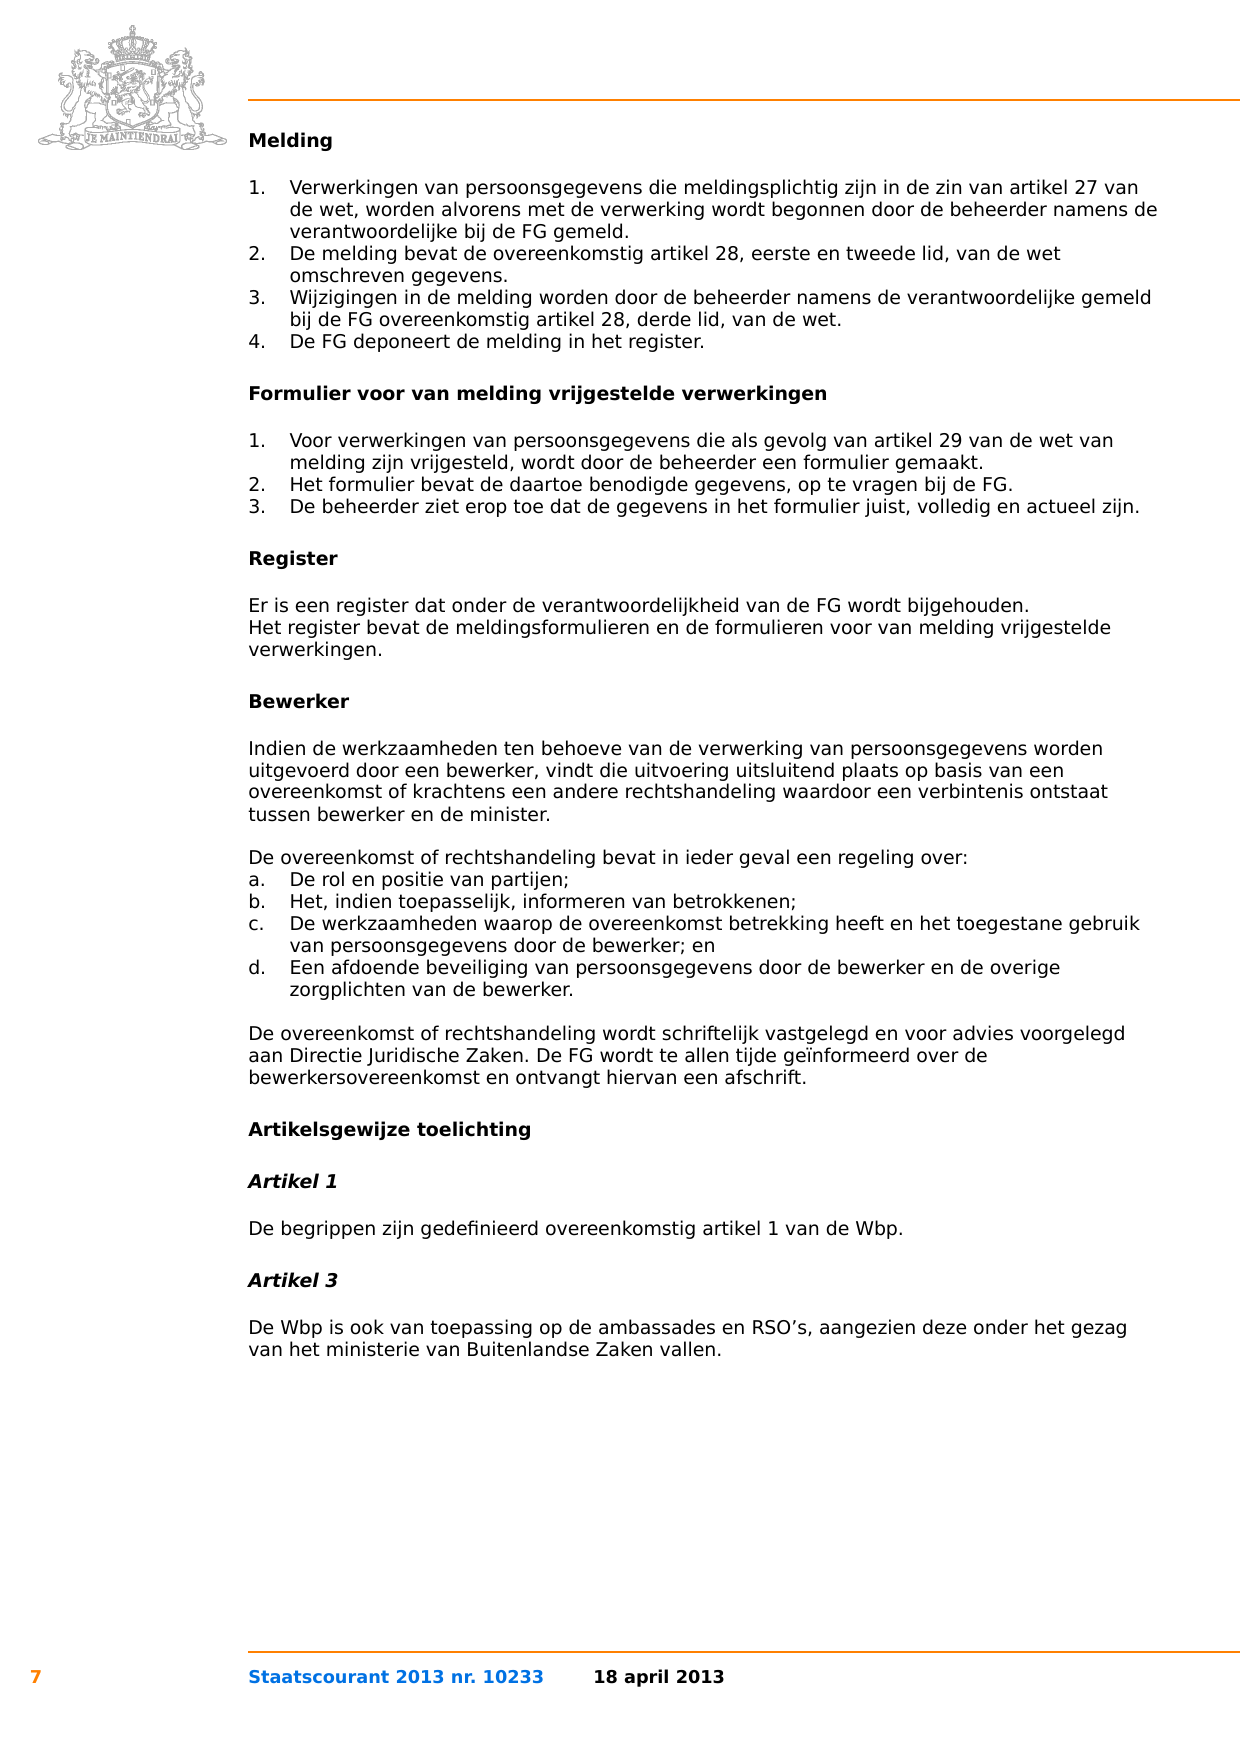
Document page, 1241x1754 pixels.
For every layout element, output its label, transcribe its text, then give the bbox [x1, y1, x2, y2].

text De overeenkomst of rechtshandeling bevat in ieder geval een regeling over: [248, 847, 1163, 869]
text 3. De beheerder ziet erop toe dat de gegevens in het formulier juist, volledig en actueel zijn. [248, 496, 1163, 518]
text b. Het, indien toepasselijk, informeren van betrokkenen; [248, 891, 1163, 913]
subtitle Artikel 3 [248, 1270, 1163, 1292]
text 4. De FG deponeert de melding in het register. [248, 331, 1163, 353]
text c. De werkzaamheden waarop de overeenkomst betrekking heeft en het toegestane gebruik van persoonsgegevens door de bewerker; en [248, 913, 1163, 957]
text De Wbp is ook van toepassing op de ambassades en RSO’s, aangezien deze onder het gezag van het ministerie van Buitenlandse Zaken vallen. [248, 1317, 1163, 1361]
subtitle Melding [248, 130, 1163, 152]
text 1. Verwerkingen van persoonsgegevens die meldingsplichtig zijn in de zin van artikel 27 van de wet, worden alvorens met de verwerking wordt begonnen door de beheerder namens de verantwoordelijke bij de FG gemeld. [248, 177, 1163, 243]
text 2. De melding bevat de overeenkomstig artikel 28, eerste en tweede lid, van de wet omschreven gegevens. [248, 243, 1163, 287]
text 2. Het formulier bevat de daartoe benodigde gegevens, op te vragen bij de FG. [248, 474, 1163, 496]
picture [38, 25, 227, 150]
text De begrippen zijn gedefinieerd overeenkomstig artikel 1 van de Wbp. [248, 1218, 1163, 1240]
subtitle Bewerker [248, 691, 1163, 712]
text Het register bevat de meldingsformulieren en de formulieren voor van melding vrijgestelde verwerkingen. [248, 617, 1163, 661]
subtitle Artikelsgewijze toelichting [248, 1119, 1163, 1141]
text a. De rol en positie van partijen; [248, 869, 1163, 891]
text 3. Wijzigingen in de melding worden door de beheerder namens de verantwoordelijke gemeld bij de FG overeenkomstig artikel 28, derde lid, van de wet. [248, 287, 1163, 331]
subtitle Register [248, 548, 1163, 569]
subtitle Formulier voor van melding vrijgestelde verwerkingen [248, 383, 1163, 405]
text d. Een afdoende beveiliging van persoonsgegevens door de bewerker en de overige zorgplichten van de bewerker. [248, 957, 1163, 1001]
text Er is een register dat onder de verantwoordelijkheid van de FG wordt bijgehouden. [248, 594, 1163, 617]
text 1. Voor verwerkingen van persoonsgegevens die als gevolg van artikel 29 van de wet van melding zijn vrijgesteld, wordt door de beheerder een formulier gemaakt. [248, 430, 1163, 474]
text Indien de werkzaamheden ten behoeve van de verwerking van persoonsgegevens worden uitgevoerd door een bewerker, vindt die uitvoering uitsluitend plaats op basis van een overeenkomst of krachtens een andere rechtshandeling waardoor een verbintenis ontstaat tussen bewerker en de minister. [248, 737, 1163, 825]
text De overeenkomst of rechtshandeling wordt schriftelijk vastgelegd en voor advies voorgelegd aan Directie Juridische Zaken. De FG wordt te allen tijde geïnformeerd over de bewerkersovereenkomst en ontvangt hiervan een afschrift. [248, 1023, 1163, 1089]
subtitle Artikel 1 [248, 1171, 1163, 1193]
